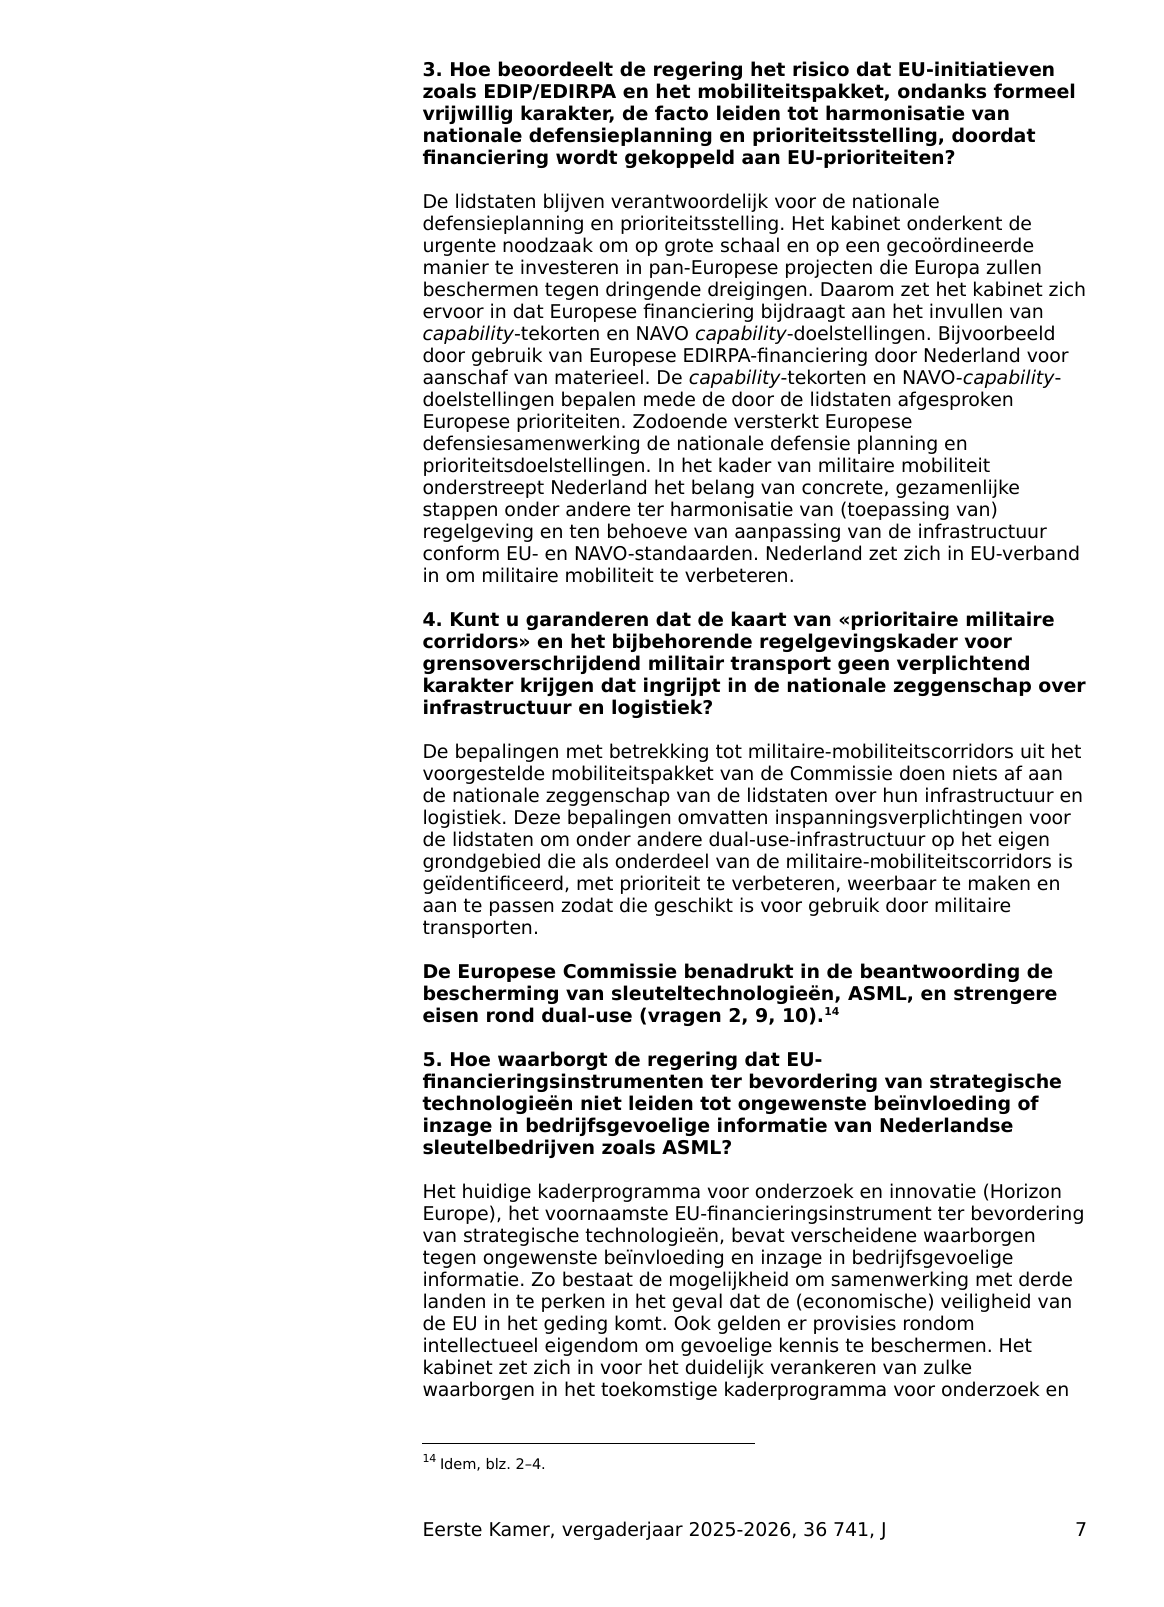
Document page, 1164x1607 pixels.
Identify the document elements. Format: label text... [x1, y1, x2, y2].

text 3. Hoe beoordeelt de regering het risico dat EU-initiatieven zoals EDIP/EDIRPA en het mobiliteitspakket, ondanks formeel vrijwillig karakter, de facto leiden tot harmonisatie van nationale defensieplanning en prioriteitsstelling, doordat financiering wordt gekoppeld aan EU-prioriteiten? [422, 59, 1087, 169]
text 4. Kunt u garanderen dat de kaart van «prioritaire militaire corridors» en het bijbehorende regelgevingskader voor grensoverschrijdend militair transport geen verplichtend karakter krijgen dat ingrijpt in de nationale zeggenschap over infrastructuur en logistiek? [422, 609, 1087, 719]
text De bepalingen met betrekking tot militaire-mobiliteitscorridors uit het voorgestelde mobiliteitspakket van de Commissie doen niets af aan de nationale zeggenschap van de lidstaten over hun infrastructuur en logistiek. Deze bepalingen omvatten inspanningsverplichtingen voor de lidstaten om onder andere dual-use-infrastructuur op het eigen grondgebied die als onderdeel van de militaire-mobiliteitscorridors is geïdentificeerd, met prioriteit te verbeteren, weerbaar te maken en aan te passen zodat die geschikt is voor gebruik door militaire transporten. [422, 741, 1087, 939]
text 5. Hoe waarborgt de regering dat EU-financieringsinstrumenten ter bevordering van strategische technologieën niet leiden tot ongewenste beïnvloeding of inzage in bedrijfsgevoelige informatie van Nederlandse sleutelbedrijven zoals ASML? [422, 1049, 1087, 1159]
text De Europese Commissie benadrukt in de beantwoording de bescherming van sleuteltechnologieën, ASML, en strengere eisen rond dual-use (vragen 2, 9, 10). [422, 961, 1087, 1027]
text Idem, blz. 2–4. [422, 1452, 1087, 1474]
text Het huidige kaderprogramma voor onderzoek en innovatie (Horizon Europe), het voornaamste EU-financieringsinstrument ter bevordering van strategische technologieën, bevat verscheidene waarborgen tegen ongewenste beïnvloeding en inzage in bedrijfsgevoelige informatie. Zo bestaat de mogelijkheid om samenwerking met derde landen in te perken in het geval dat de (economische) veiligheid van de EU in het geding komt. Ook gelden er provisies rondom intellectueel eigendom om gevoelige kennis te beschermen. Het kabinet zet zich in voor het duidelijk verankeren van zulke waarborgen in het toekomstige kaderprogramma voor onderzoek en [422, 1181, 1087, 1401]
text De lidstaten blijven verantwoordelijk voor de nationale defensieplanning en prioriteitsstelling. Het kabinet onderkent de urgente noodzaak om op grote schaal en op een gecoördineerde manier te investeren in pan-Europese projecten die Europa zullen beschermen tegen dringende dreigingen. Daarom zet het kabinet zich ervoor in dat Europese financiering bijdraagt aan het invullen van capability-tekorten en NAVO capability-doelstellingen. Bijvoorbeeld door gebruik van Europese EDIRPA-financiering door Nederland voor aanschaf van materieel. De capability-tekorten en NAVO-capability-doelstellingen bepalen mede de door de lidstaten afgesproken Europese prioriteiten. Zodoende versterkt Europese defensiesamenwerking de nationale defensie planning en prioriteitsdoelstellingen. In het kader van militaire mobiliteit onderstreept Nederland het belang van concrete, gezamenlijke stappen onder andere ter harmonisatie van (toepassing van) regelgeving en ten behoeve van aanpassing van de infrastructuur conform EU- en NAVO-standaarden. Nederland zet zich in EU-verband in om militaire mobiliteit te verbeteren. [422, 191, 1087, 587]
